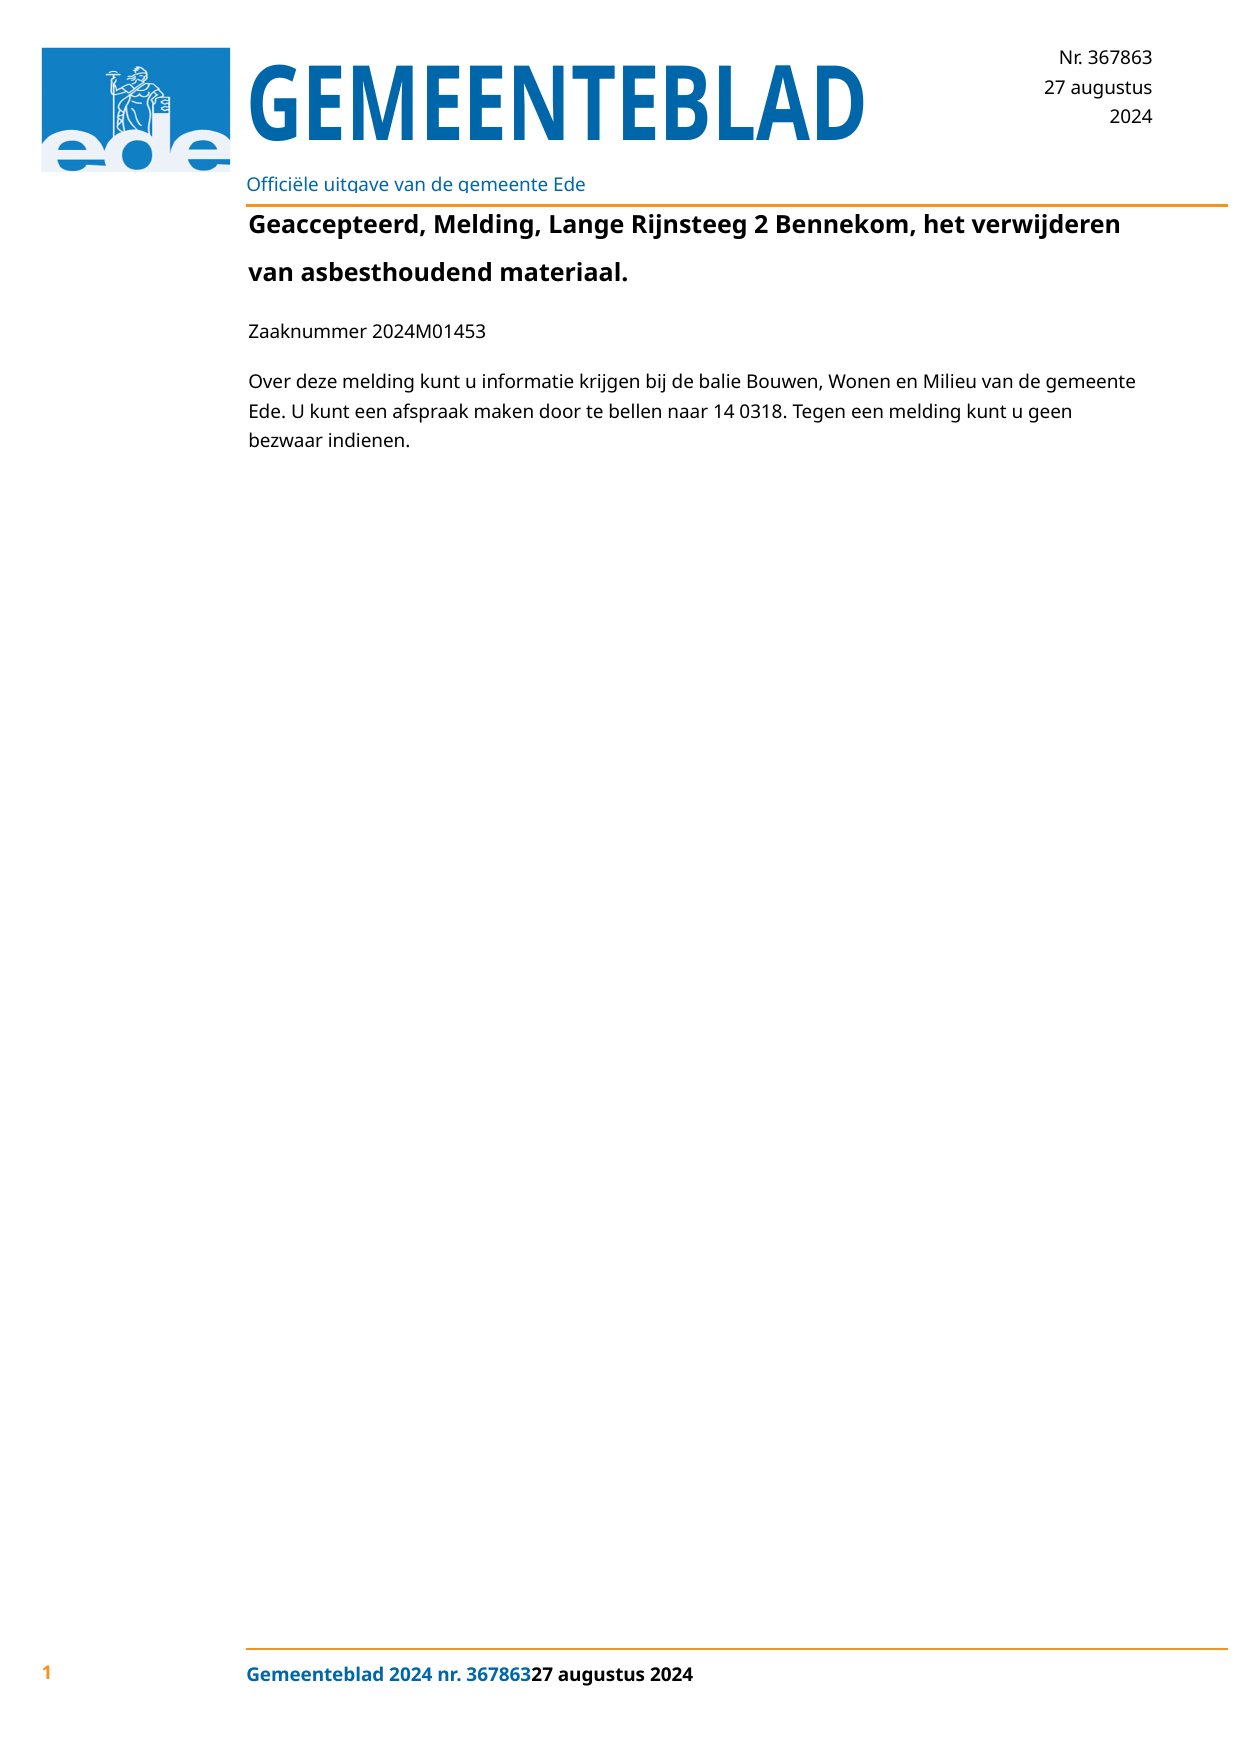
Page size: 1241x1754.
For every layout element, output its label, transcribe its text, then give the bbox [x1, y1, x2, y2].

text Over deze melding kunt u informatie krijgen bij de balie Bouwen, Wonen en Milieu van de gemeente Ede. U kunt een afspraak maken door te bellen naar 14 0318. Tegen een melding kunt u geen bezwaar indienen. [248, 368, 1152, 453]
text Zaaknummer 2024M01453 [248, 318, 1152, 344]
text Geaccepteerd, Melding, Lange Rijnsteeg 2 Bennekom, het verwijderen van asbesthoudend materiaal. [248, 207, 1152, 288]
picture [41, 47, 231, 172]
